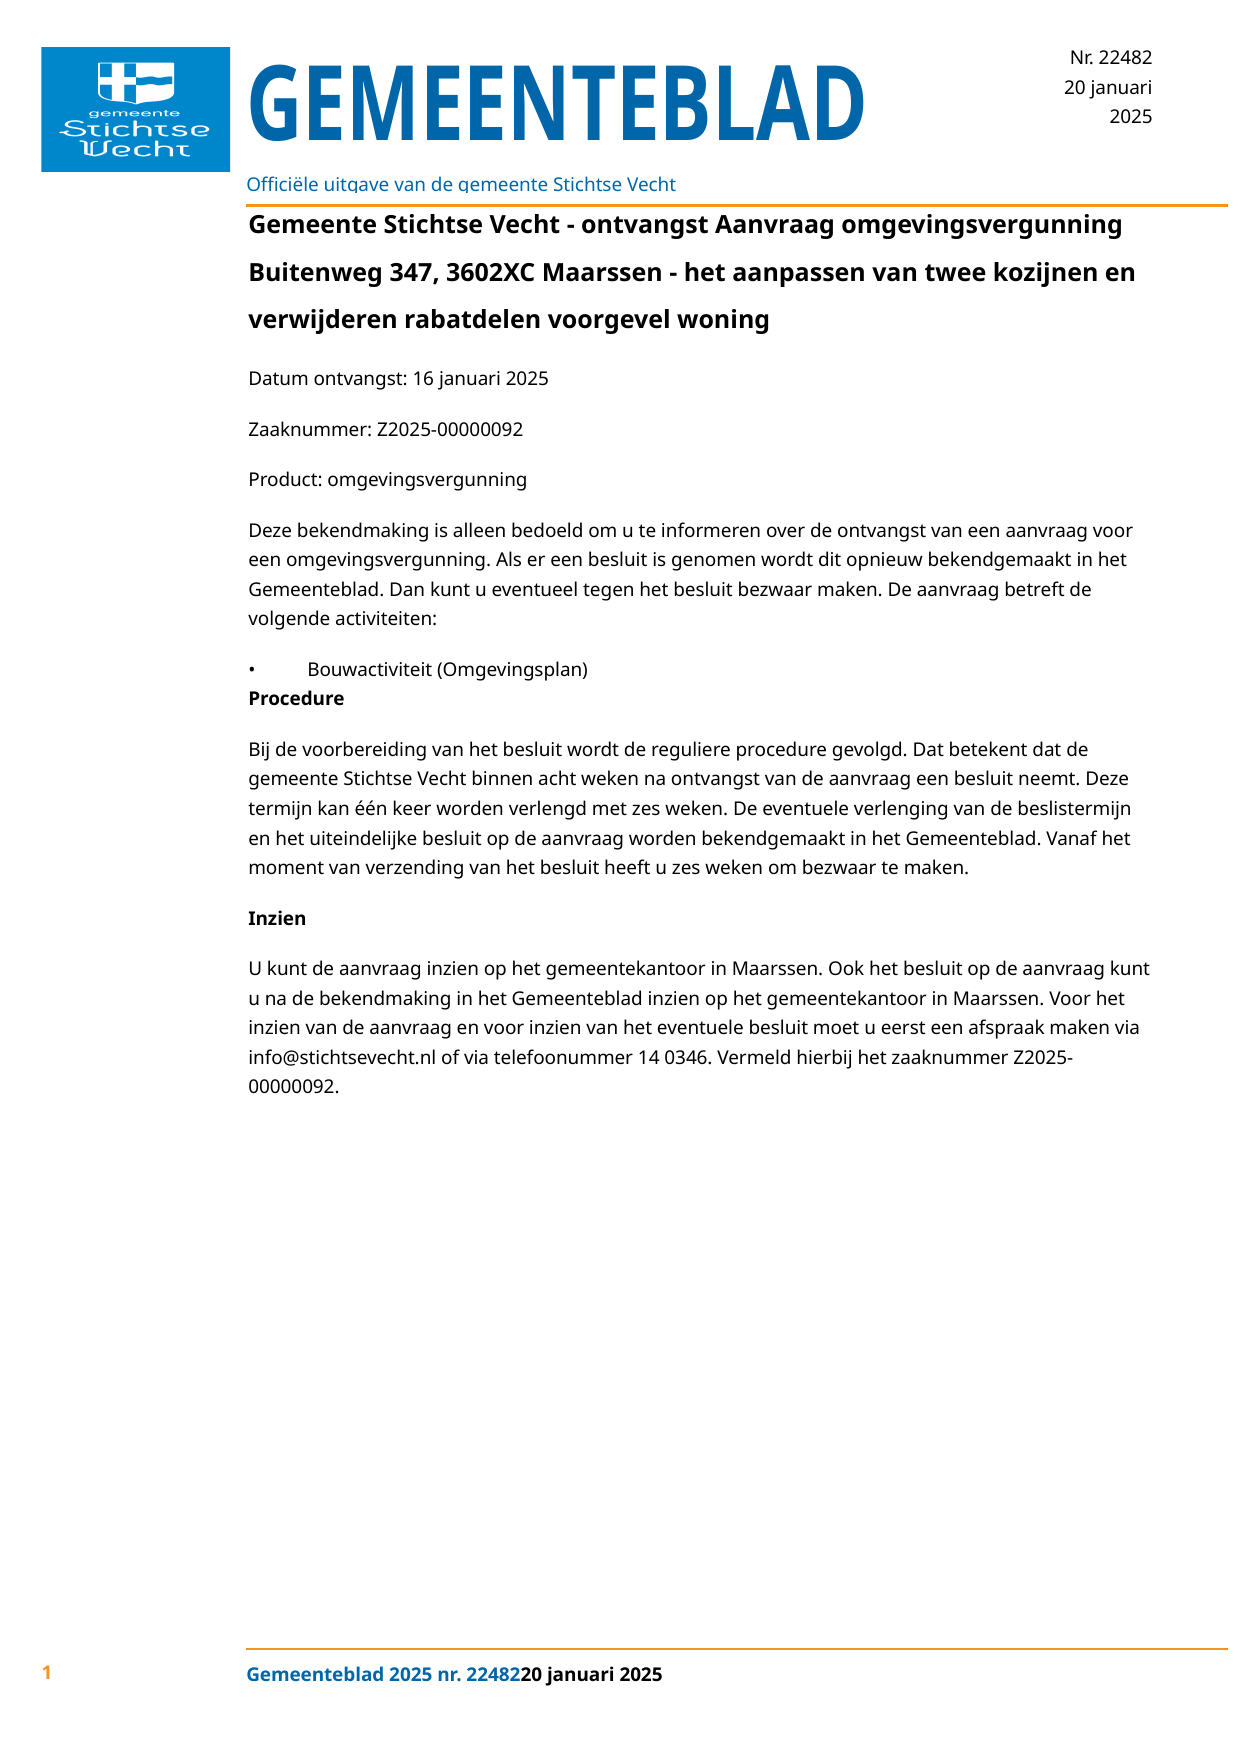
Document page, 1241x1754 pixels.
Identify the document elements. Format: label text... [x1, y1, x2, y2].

text Inzien [248, 905, 1152, 930]
text U kunt de aanvraag inzien op het gemeentekantoor in Maarssen. Ook het besluit op de aanvraag kunt u na de bekendmaking in het Gemeenteblad inzien op het gemeentekantoor in Maarssen. Voor het inzien van de aanvraag en voor inzien van het eventuele besluit moet u eerst een afspraak maken via info@stichtsevecht.nl of via telefoonummer 14 0346. Vermeld hierbij het zaaknummer Z2025-00000092. [248, 955, 1152, 1099]
picture [137, 63, 174, 103]
picture [99, 63, 135, 101]
text Zaaknummer: Z2025-00000092 [248, 416, 1152, 442]
text Deze bekendmaking is alleen bedoeld om u te informeren over de ontvangst van een aanvraag voor een omgevingsvergunning. Als er een besluit is genomen wordt dit opnieuw bekendgemaakt in het Gemeenteblad. Dan kunt u eventueel tegen het besluit bezwaar maken. De aanvraag betreft de volgende activiteiten: [248, 517, 1152, 631]
text Datum ontvangst: 16 januari 2025 [248, 366, 1152, 391]
text Procedure [248, 686, 1152, 711]
text Bij de voorbereiding van het besluit wordt de reguliere procedure gevolgd. Dat betekent dat de gemeente Stichtse Vecht binnen acht weken na ontvangst van de aanvraag een besluit neemt. Deze termijn kan één keer worden verlengd met zes weken. De eventuele verlenging van de beslistermijn en het uiteindelijke besluit op de aanvraag worden bekendgemaakt in het Gemeenteblad. Vanaf het moment van verzending van het besluit heeft u zes weken om bezwaar te maken. [248, 736, 1152, 880]
text Gemeente Stichtse Vecht - ontvangst Aanvraag omgevingsvergunning Buitenweg 347, 3602XC Maarssen - het aanpassen van twee kozijnen en verwijderen rabatdelen voorgevel woning [248, 207, 1152, 336]
list Bouwactiviteit (Omgevingsplan) [248, 656, 1152, 682]
text Product: omgevingsvergunning [248, 466, 1152, 492]
